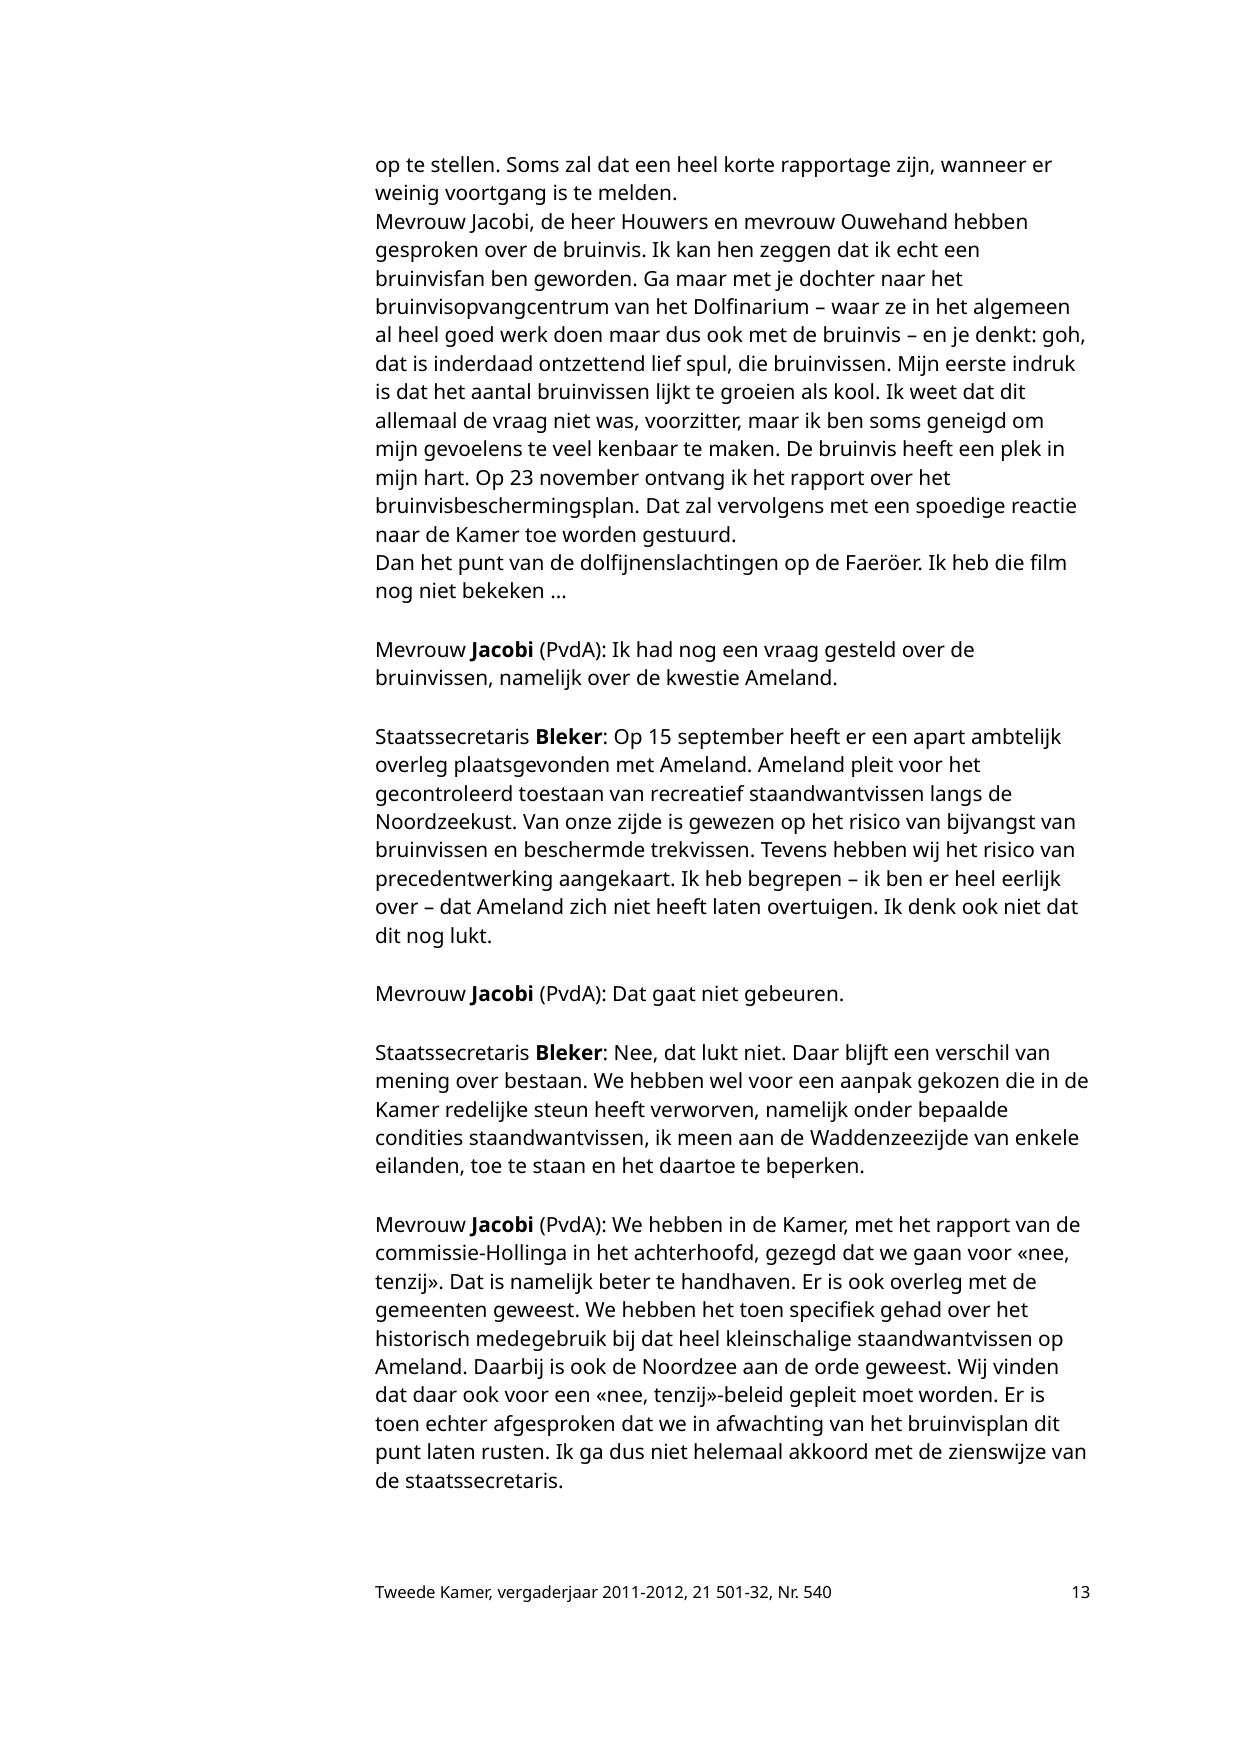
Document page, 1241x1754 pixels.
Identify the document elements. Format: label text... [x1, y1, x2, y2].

text Mevrouw Jacobi (PvdA): Ik had nog een vraag gesteld over de bruinvissen, namelijk over de kwestie Ameland. [375, 635, 1090, 692]
text Staatssecretaris Bleker: Nee, dat lukt niet. Daar blijft een verschil van mening over bestaan. We hebben wel voor een aanpak gekozen die in de Kamer redelijke steun heeft verworven, namelijk onder bepaalde condities staandwantvissen, ik meen aan de Waddenzeezijde van enkele eilanden, toe te staan en het daartoe te beperken. [375, 1038, 1090, 1180]
text Staatssecretaris Bleker: Op 15 september heeft er een apart ambtelijk overleg plaatsgevonden met Ameland. Ameland pleit voor het gecontroleerd toestaan van recreatief staandwantvissen langs de Noordzeekust. Van onze zijde is gewezen op het risico van bijvangst van bruinvissen en beschermde trekvissen. Tevens hebben wij het risico van precedentwerking aangekaart. Ik heb begrepen – ik ben er heel eerlijk over – dat Ameland zich niet heeft laten overtuigen. Ik denk ook niet dat dit nog lukt. [375, 722, 1090, 949]
text op te stellen. Soms zal dat een heel korte rapportage zijn, wanneer er weinig voortgang is te melden. [375, 150, 1090, 207]
text Mevrouw Jacobi, de heer Houwers en mevrouw Ouwehand hebben gesproken over de bruinvis. Ik kan hen zeggen dat ik echt een bruinvisfan ben geworden. Ga maar met je dochter naar het bruinvisopvangcentrum van het Dolfinarium – waar ze in het algemeen al heel goed werk doen maar dus ook met de bruinvis – en je denkt: goh, dat is inderdaad ontzettend lief spul, die bruinvissen. Mijn eerste indruk is dat het aantal bruinvissen lijkt te groeien als kool. Ik weet dat dit allemaal de vraag niet was, voorzitter, maar ik ben soms geneigd om mijn gevoelens te veel kenbaar te maken. De bruinvis heeft een plek in mijn hart. Op 23 november ontvang ik het rapport over het bruinvisbeschermingsplan. Dat zal vervolgens met een spoedige reactie naar de Kamer toe worden gestuurd. [375, 207, 1090, 548]
text Dan het punt van de dolfijnenslachtingen op de Faeröer. Ik heb die film nog niet bekeken ... [375, 548, 1090, 605]
text Mevrouw Jacobi (PvdA): Dat gaat niet gebeuren. [375, 979, 1090, 1008]
text Mevrouw Jacobi (PvdA): We hebben in de Kamer, met het rapport van de commissie-Hollinga in het achterhoofd, gezegd dat we gaan voor «nee, tenzij». Dat is namelijk beter te handhaven. Er is ook overleg met de gemeenten geweest. We hebben het toen specifiek gehad over het historisch medegebruik bij dat heel kleinschalige staandwantvissen op Ameland. Daarbij is ook de Noordzee aan de orde geweest. Wij vinden dat daar ook voor een «nee, tenzij»-beleid gepleit moet worden. Er is toen echter afgesproken dat we in afwachting van het bruinvisplan dit punt laten rusten. Ik ga dus niet helemaal akkoord met de zienswijze van de staatssecretaris. [375, 1210, 1090, 1494]
